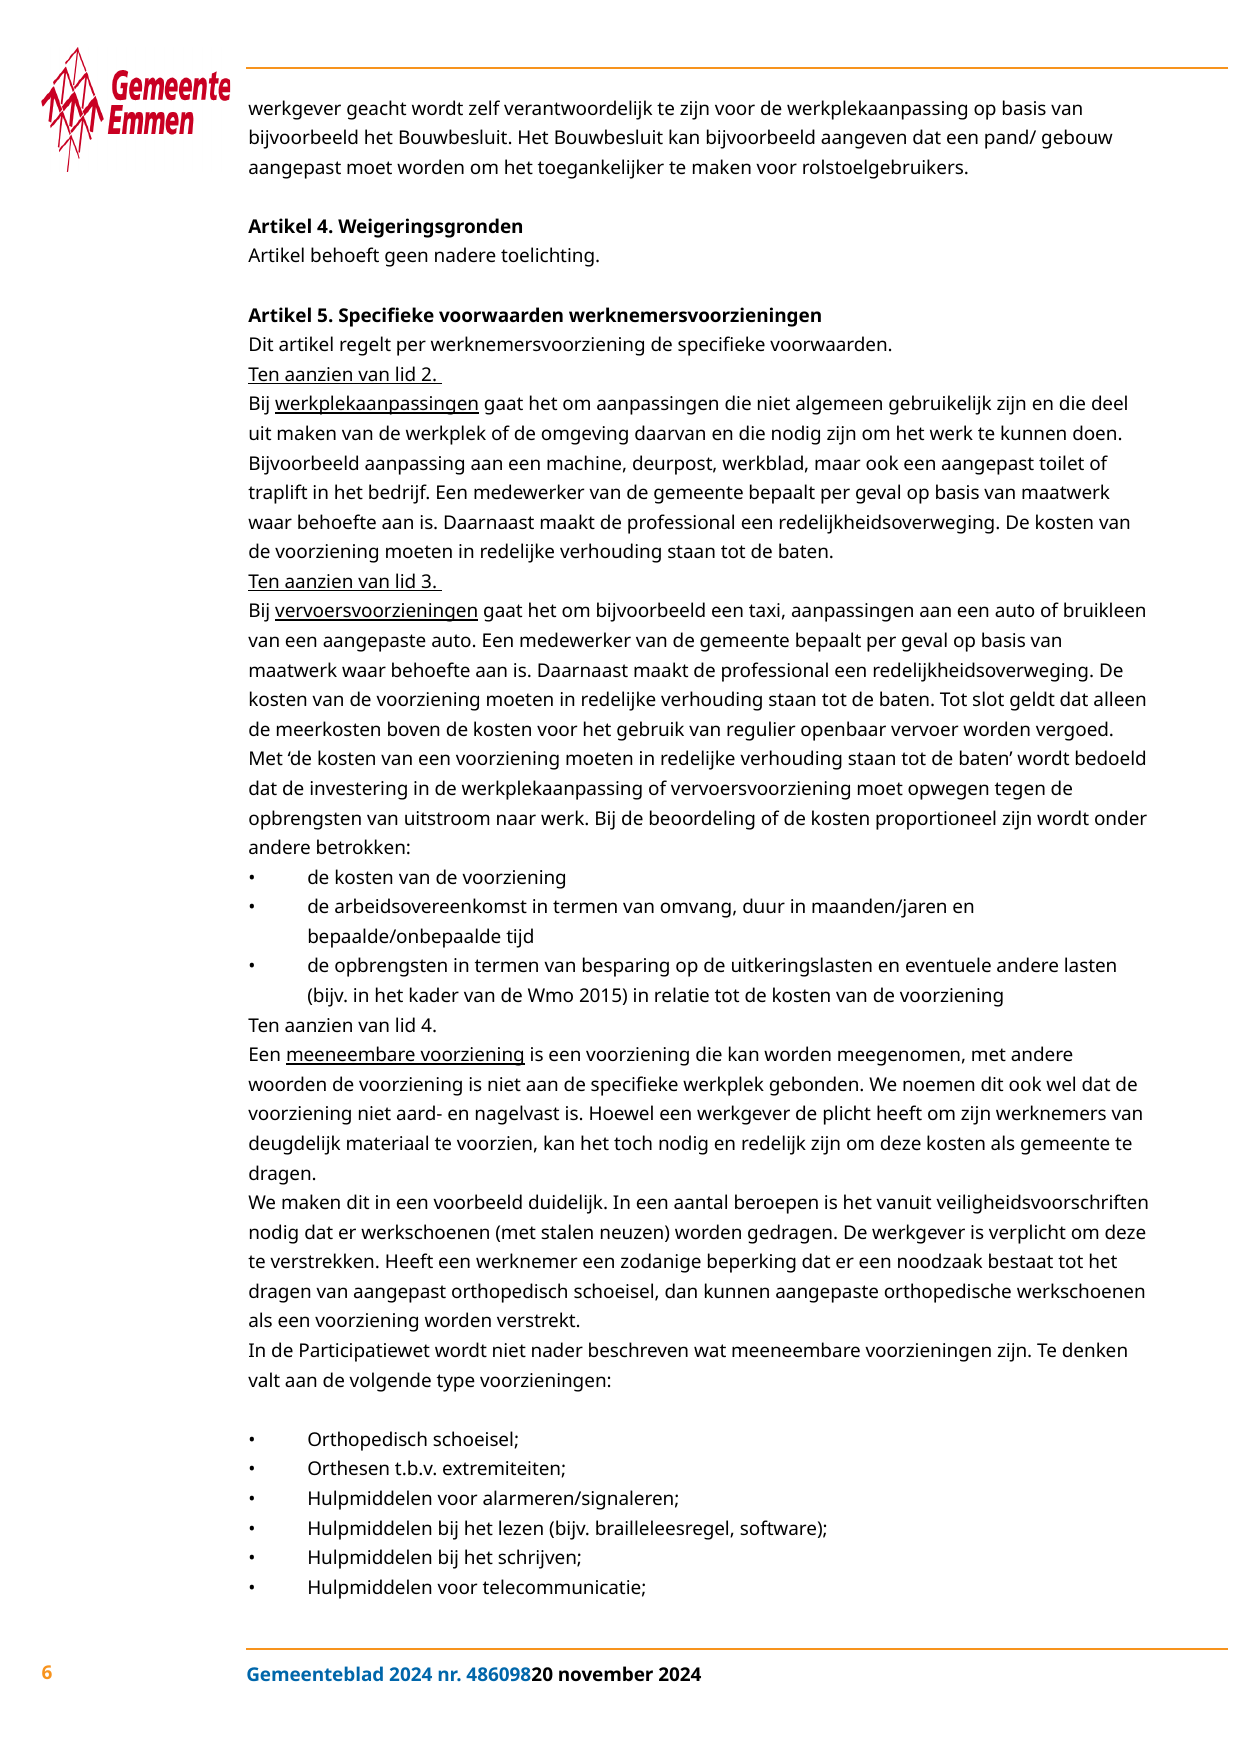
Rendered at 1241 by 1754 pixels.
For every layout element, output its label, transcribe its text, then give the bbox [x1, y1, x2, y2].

text We maken dit in een voorbeeld duidelijk. In een aantal beroepen is het vanuit veiligheidsvoorschriften nodig dat er werkschoenen (met stalen neuzen) worden gedragen. De werkgever is verplicht om deze te verstrekken. Heeft een werknemer een zodanige beperking dat er een noodzaak bestaat tot het dragen van aangepast orthopedisch schoeisel, dan kunnen aangepaste orthopedische werkschoenen als een voorziening worden verstrekt. [248, 1189, 1152, 1333]
text Met ‘de kosten van een voorziening moeten in redelijke verhouding staan tot de baten’ wordt bedoeld dat de investering in de werkplekaanpassing of vervoersvoorziening moet opwegen tegen de opbrengsten van uitstroom naar werk. Bij de beoordeling of de kosten proportioneel zijn wordt onder andere betrokken: [248, 746, 1152, 860]
list Hulpmiddelen bij het lezen (bijv. brailleleesregel, software); [248, 1515, 1152, 1541]
list de opbrengsten in termen van besparing op de uitkeringslasten en eventuele andere lasten (bijv. in het kader van de Wmo 2015) in relatie tot de kosten van de voorziening [248, 953, 1152, 1008]
text Ten aanzien van lid 4. [248, 1012, 1152, 1038]
text Bij werkplekaanpassingen gaat het om aanpassingen die niet algemeen gebruikelijk zijn en die deel uit maken van de werkplek of de omgeving daarvan en die nodig zijn om het werk te kunnen doen. Bijvoorbeeld aanpassing aan een machine, deurpost, werkblad, maar ook een aangepast toilet of traplift in het bedrijf. Een medewerker van de gemeente bepaalt per geval op basis van maatwerk waar behoefte aan is. Daarnaast maakt de professional een redelijkheidsoverweging. De kosten van de voorziening moeten in redelijke verhouding staan tot de baten. [248, 391, 1152, 564]
list Orthopedisch schoeisel; [248, 1426, 1152, 1452]
list de arbeidsovereenkomst in termen van omvang, duur in maanden/jaren en bepaalde/onbepaalde tijd [248, 893, 1152, 949]
text Artikel 4. Weigeringsgronden [248, 213, 1152, 239]
picture [41, 47, 231, 172]
text Een meeneembare voorziening is een voorziening die kan worden meegenomen, met andere woorden de voorziening is niet aan de specifieke werkplek gebonden. We noemen dit ook wel dat de voorziening niet aard- en nagelvast is. Hoewel een werkgever de plicht heeft om zijn werknemers van deugdelijk materiaal te voorzien, kan het toch nodig en redelijk zijn om deze kosten als gemeente te dragen. [248, 1041, 1152, 1186]
list Hulpmiddelen voor alarmeren/signaleren; [248, 1485, 1152, 1511]
list de kosten van de voorziening [248, 864, 1152, 890]
text Ten aanzien van lid 3. [248, 568, 1152, 594]
text Ten aanzien van lid 2. [248, 361, 1152, 387]
text Artikel behoeft geen nadere toelichting. [248, 243, 1152, 268]
text Dit artikel regelt per werknemersvoorziening de specifieke voorwaarden. [248, 331, 1152, 357]
list Orthesen t.b.v. extremiteiten; [248, 1456, 1152, 1481]
text Bij vervoersvoorzieningen gaat het om bijvoorbeeld een taxi, aanpassingen aan een auto of bruikleen van een aangepaste auto. Een medewerker van de gemeente bepaalt per geval op basis van maatwerk waar behoefte aan is. Daarnaast maakt de professional een redelijkheidsoverweging. De kosten van de voorziening moeten in redelijke verhouding staan tot de baten. Tot slot geldt dat alleen de meerkosten boven de kosten voor het gebruik van regulier openbaar vervoer worden vergoed. [248, 598, 1152, 742]
text Artikel 5. Specifieke voorwaarden werknemersvoorzieningen [248, 302, 1152, 328]
text In de Participatiewet wordt niet nader beschreven wat meeneembare voorzieningen zijn. Te denken valt aan de volgende type voorzieningen: [248, 1337, 1152, 1393]
text werkgever geacht wordt zelf verantwoordelijk te zijn voor de werkplekaanpassing op basis van bijvoorbeeld het Bouwbesluit. Het Bouwbesluit kan bijvoorbeeld aangeven dat een pand/ gebouw aangepast moet worden om het toegankelijker te maken voor rolstoelgebruikers. [248, 95, 1152, 180]
list Hulpmiddelen voor telecommunicatie; [248, 1574, 1152, 1600]
list Hulpmiddelen bij het schrijven; [248, 1544, 1152, 1570]
